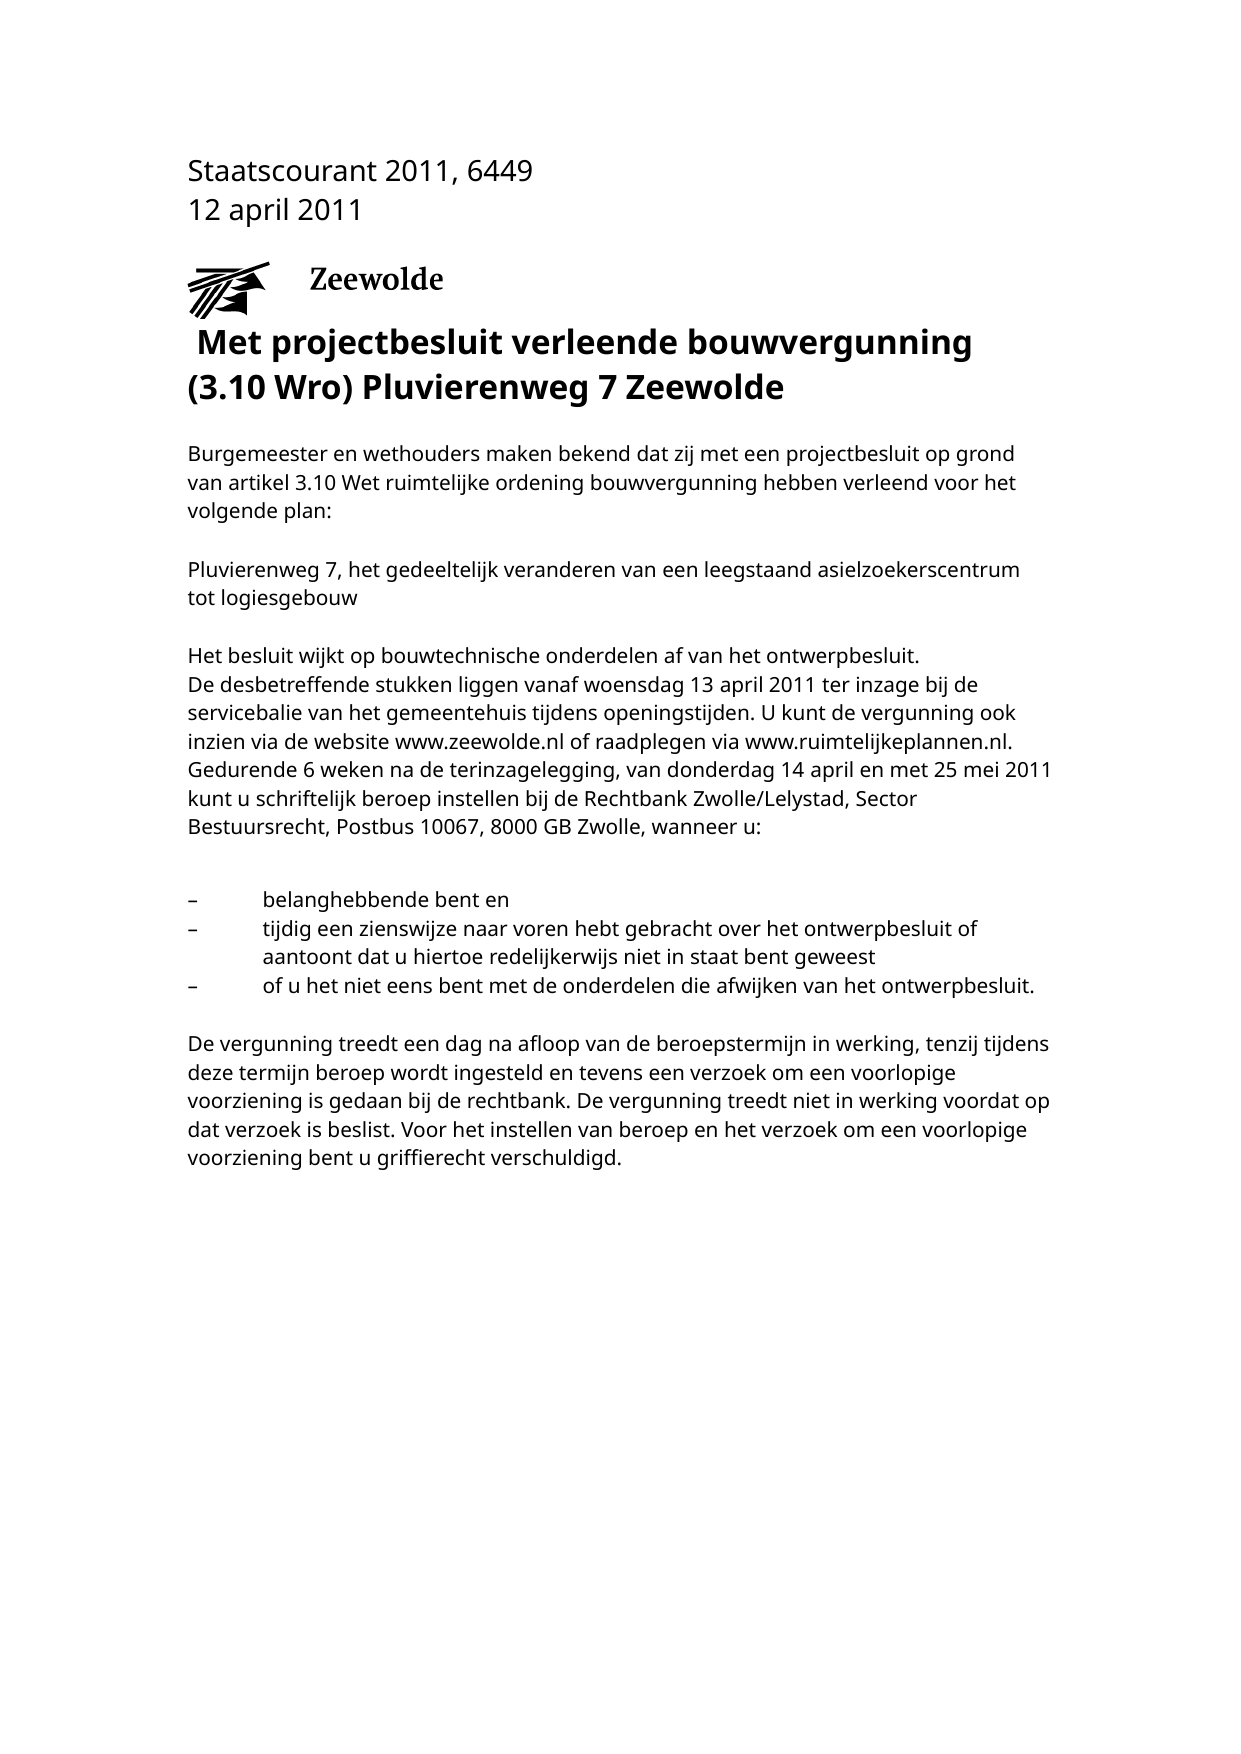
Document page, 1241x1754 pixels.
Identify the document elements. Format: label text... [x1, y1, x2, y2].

text Pluvierenweg 7, het gedeeltelijk veranderen van een leegstaand asielzoekerscentrum tot logiesgebouw [187, 555, 1053, 612]
text 12 april 2011 [187, 190, 1053, 229]
text De desbetreffende stukken liggen vanaf woensdag 13 april 2011 ter inzage bij de servicebalie van het gemeentehuis tijdens openingstijden. U kunt de vergunning ook inzien via de website www.zeewolde.nl of raadplegen via www.ruimtelijkeplannen.nl. Gedurende 6 weken na de terinzagelegging, van donderdag 14 april en met 25 mei 2011 kunt u schriftelijk beroep instellen bij de Rechtbank Zwolle/Lelystad, Sector Bestuursrecht, Postbus 10067, 8000 GB Zwolle, wanneer u: [187, 670, 1053, 841]
text Het besluit wijkt op bouwtechnische onderdelen af van het ontwerpbesluit. [187, 642, 1053, 670]
text Staatscourant 2011, 6449 [187, 150, 1053, 190]
list tijdig een zienswijze naar voren hebt gebracht over het ontwerpbesluit of aantoont dat u hiertoe redelijkerwijs niet in staat bent geweest [187, 914, 1053, 971]
list of u het niet eens bent met de onderdelen die afwijken van het ontwerpbesluit. [187, 971, 1053, 999]
list belanghebbende bent en [187, 886, 1053, 914]
subtitle Met projectbesluit verleende bouwvergunning (3.10 Wro) Pluvierenweg 7 Zeewolde [187, 271, 1053, 409]
picture [187, 258, 443, 319]
text De vergunning treedt een dag na afloop van de beroepstermijn in werking, tenzij tijdens deze termijn beroep wordt ingesteld en tevens een verzoek om een voorlopige voorziening is gedaan bij de rechtbank. De vergunning treedt niet in werking voordat op dat verzoek is beslist. Voor het instellen van beroep en het verzoek om een voorlopige voorziening bent u griffierecht verschuldigd. [187, 1029, 1053, 1172]
text Burgemeester en wethouders maken bekend dat zij met een projectbesluit op grond van artikel 3.10 Wet ruimtelijke ordening bouwvergunning hebben verleend voor het volgende plan: [187, 439, 1053, 525]
